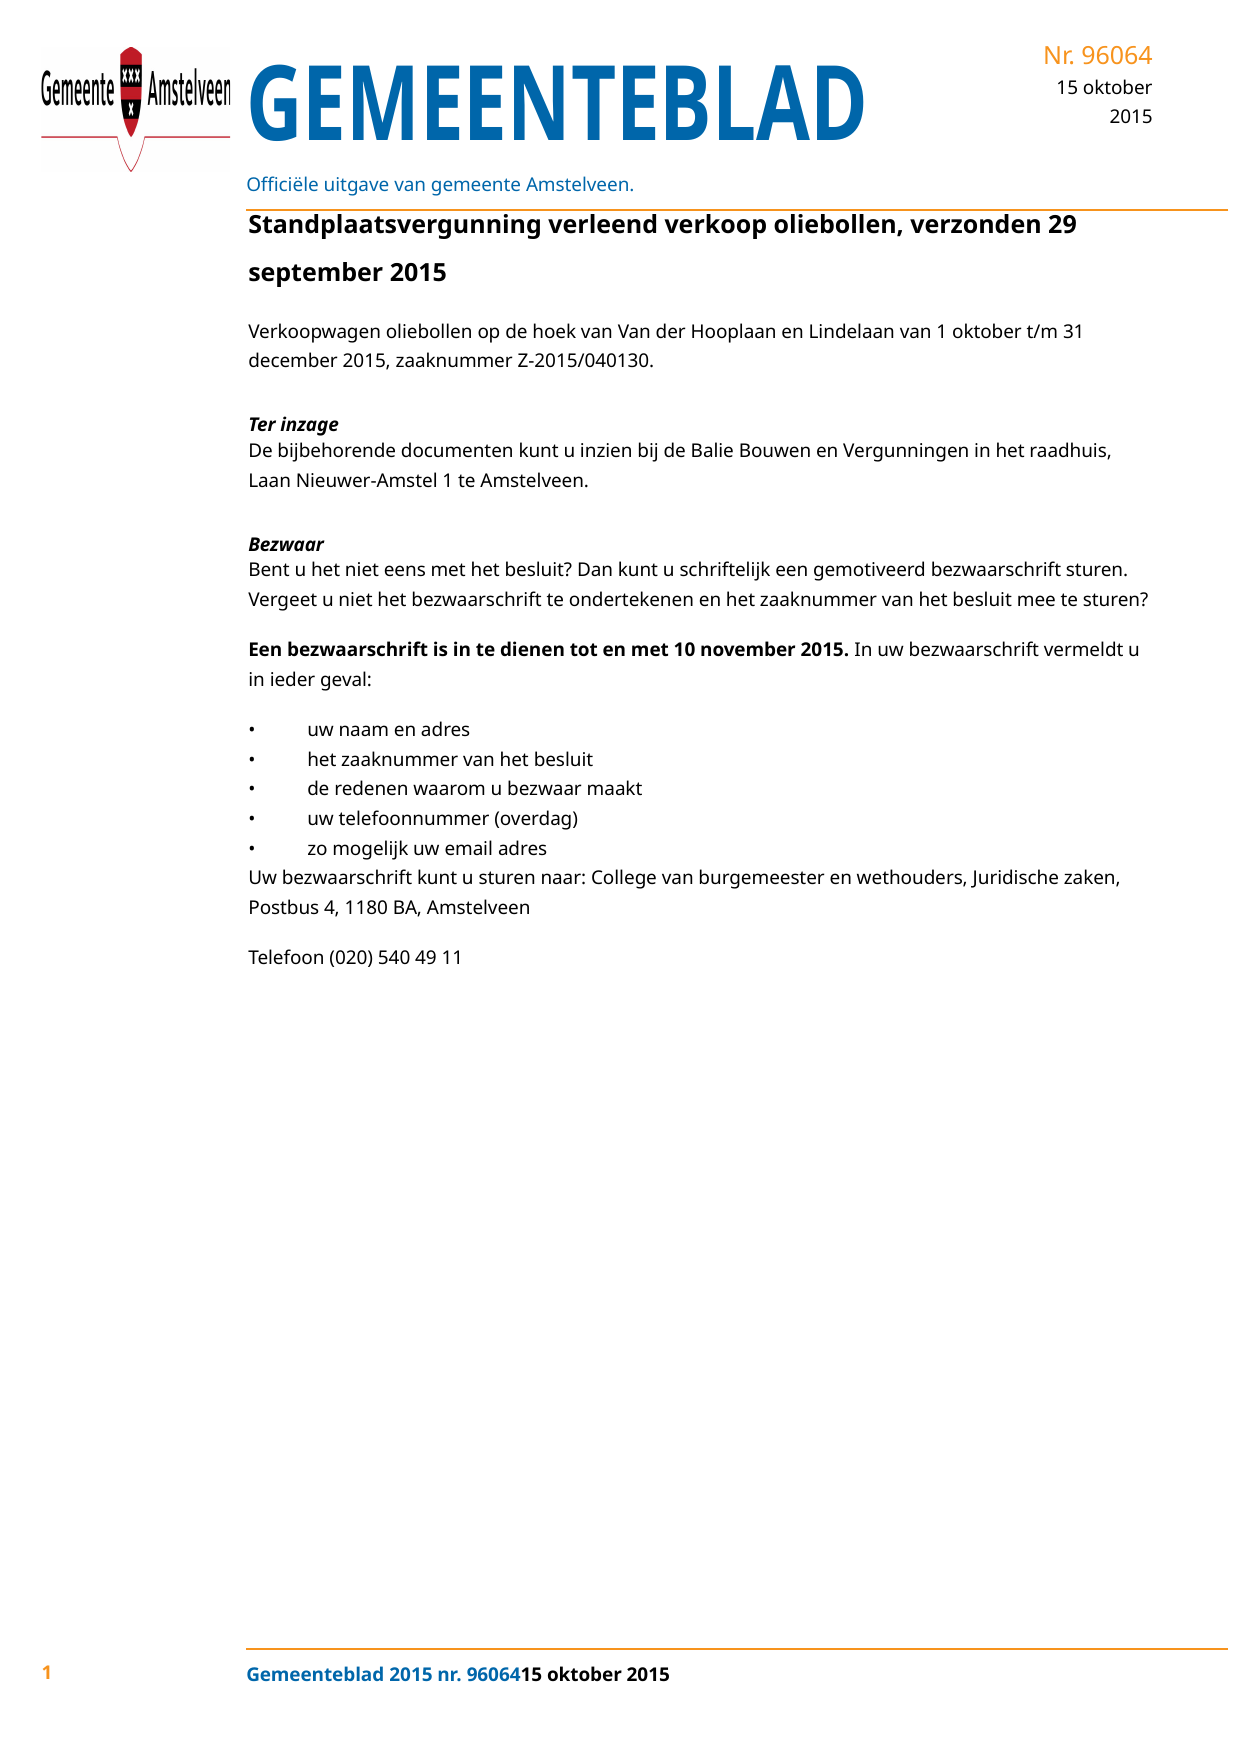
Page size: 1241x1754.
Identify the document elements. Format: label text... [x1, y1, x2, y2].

text Telefoon (020) 540 49 11 [248, 944, 1152, 970]
text Uw bezwaarschrift kunt u sturen naar: College van burgemeester en wethouders, Juridische zaken, Postbus 4, 1180 BA, Amstelveen [248, 864, 1152, 920]
text Bezwaar [248, 531, 1152, 556]
list zo mogelijk uw email adres [248, 835, 1152, 861]
text Bent u het niet eens met het besluit? Dan kunt u schriftelijk een gemotiveerd bezwaarschrift sturen. Vergeet u niet het bezwaarschrift te ondertekenen en het zaaknummer van het besluit mee te sturen? [248, 556, 1152, 612]
text Standplaatsvergunning verleend verkoop oliebollen, verzonden 29 september 2015 [248, 211, 1152, 288]
text Verkoopwagen oliebollen op de hoek van Van der Hooplaan en Lindelaan van 1 oktober t/m 31 december 2015, zaaknummer Z-2015/040130. [248, 318, 1152, 373]
text Ter inzage [248, 411, 1152, 437]
list uw telefoonnummer (overdag) [248, 805, 1152, 831]
list het zaaknummer van het besluit [248, 746, 1152, 772]
text De bijbehorende documenten kunt u inzien bij de Balie Bouwen en Vergunningen in het raadhuis, Laan Nieuwer-Amstel 1 te Amstelveen. [248, 437, 1152, 492]
picture [41, 47, 231, 172]
list uw naam en adres [248, 716, 1152, 742]
text Een bezwaarschrift is in te dienen tot en met 10 november 2015. In uw bezwaarschrift vermeldt u in ieder geval: [248, 636, 1152, 692]
list de redenen waarom u bezwaar maakt [248, 776, 1152, 801]
